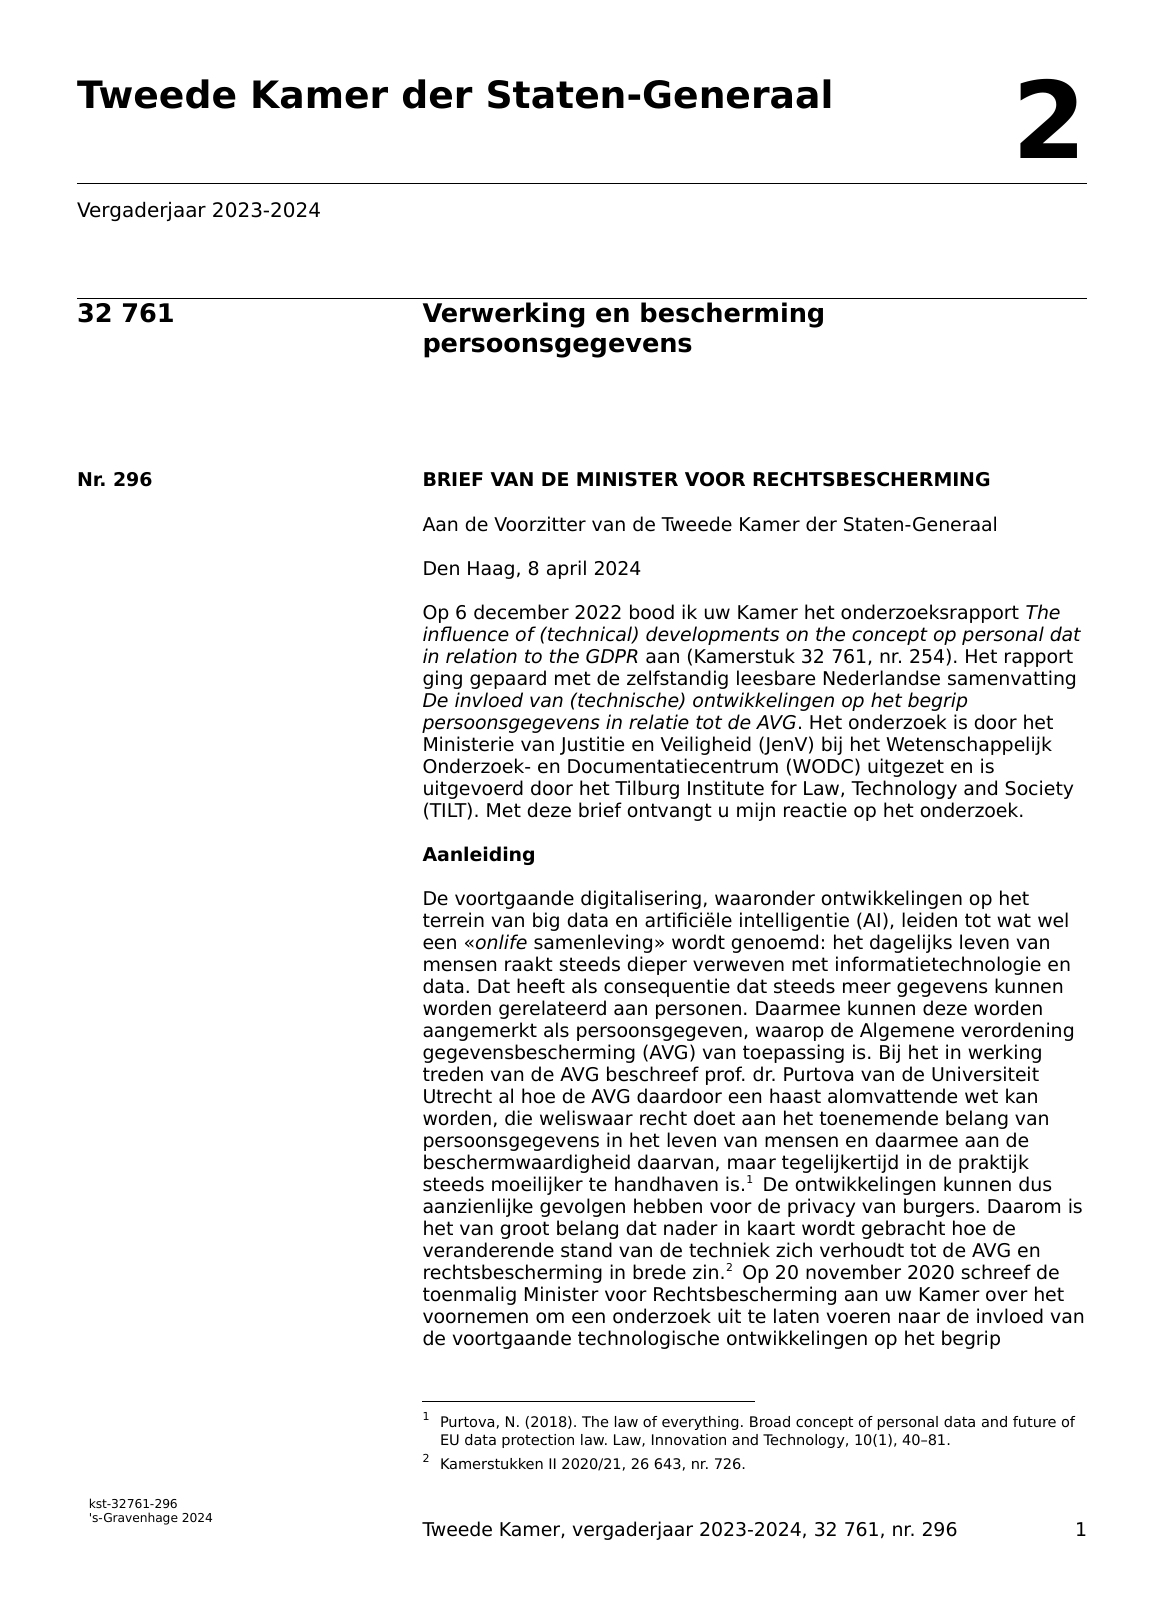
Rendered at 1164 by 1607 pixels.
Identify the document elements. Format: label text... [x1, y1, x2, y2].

text 's-Gravenhage 2024 [88, 1511, 323, 1525]
subtitle Aanleiding [422, 844, 1087, 866]
text Den Haag, 8 april 2024 [422, 558, 1087, 580]
text Op 6 december 2022 bood ik uw Kamer het onderzoeksrapport The influence of (technical) developments on the concept op personal dat in relation to the GDPR aan (Kamerstuk 32 761, nr. 254). Het rapport ging gepaard met de zelfstandig leesbare Nederlandse samenvatting De invloed van (technische) ontwikkelingen op het begrip persoonsgegevens in relatie tot de AVG. Het onderzoek is door het Ministerie van Justitie en Veiligheid (JenV) bij het Wetenschappelijk Onderzoek- en Documentatiecentrum (WODC) uitgezet en is uitgevoerd door het Tilburg Institute for Law, Technology and Society (TILT). Met deze brief ontvangt u mijn reactie op het onderzoek. [422, 602, 1087, 822]
text Aan de Voorzitter van de Tweede Kamer der Staten-Generaal [422, 513, 1087, 536]
subtitle 32 761 Verwerking en bescherming persoonsgegevens [77, 299, 1087, 358]
table_header Tweede Kamer der Staten-Generaal [77, 59, 886, 183]
table_cell Vergaderjaar 2023-2024 [77, 184, 1087, 298]
text Purtova, N. (2018). The law of everything. Broad concept of personal data and future of EU data protection law. Law, Innovation and Technology, 10(1), 40–81. [422, 1410, 1087, 1449]
table_header 2 [886, 59, 1087, 183]
text kst-32761-296 [88, 1497, 323, 1511]
subtitle Nr. 296 BRIEF VAN DE MINISTER VOOR RECHTSBESCHERMING [77, 469, 1087, 491]
text Kamerstukken II 2020/21, 26 643, nr. 726. [422, 1452, 1087, 1474]
text De voortgaande digitalisering, waaronder ontwikkelingen op het terrein van big data en artificiële intelligentie (AI), leiden tot wat wel een «onlife samenleving» wordt genoemd: het dagelijks leven van mensen raakt steeds dieper verweven met informatietechnologie en data. Dat heeft als consequentie dat steeds meer gegevens kunnen worden gerelateerd aan personen. Daarmee kunnen deze worden aangemerkt als persoonsgegeven, waarop de Algemene verordening gegevensbescherming (AVG) van toepassing is. Bij het in werking treden van de AVG beschreef prof. dr. Purtova van de Universiteit Utrecht al hoe de AVG daardoor een haast alomvattende wet kan worden, die weliswaar recht doet aan het toenemende belang van persoonsgegevens in het leven van mensen en daarmee aan de beschermwaardigheid daarvan, maar tegelijkertijd in de praktijk steeds moeilijker te handhaven is. De ontwikkelingen kunnen dus aanzienlijke gevolgen hebben voor de privacy van burgers. Daarom is het van groot belang dat nader in kaart wordt gebracht hoe de veranderende stand van de techniek zich verhoudt tot de AVG en rechtsbescherming in brede zin. Op 20 november 2020 schreef de toenmalig Minister voor Rechtsbescherming aan uw Kamer over het voornemen om een onderzoek uit te laten voeren naar de invloed van de voortgaande technologische ontwikkelingen op het begrip [422, 888, 1087, 1349]
